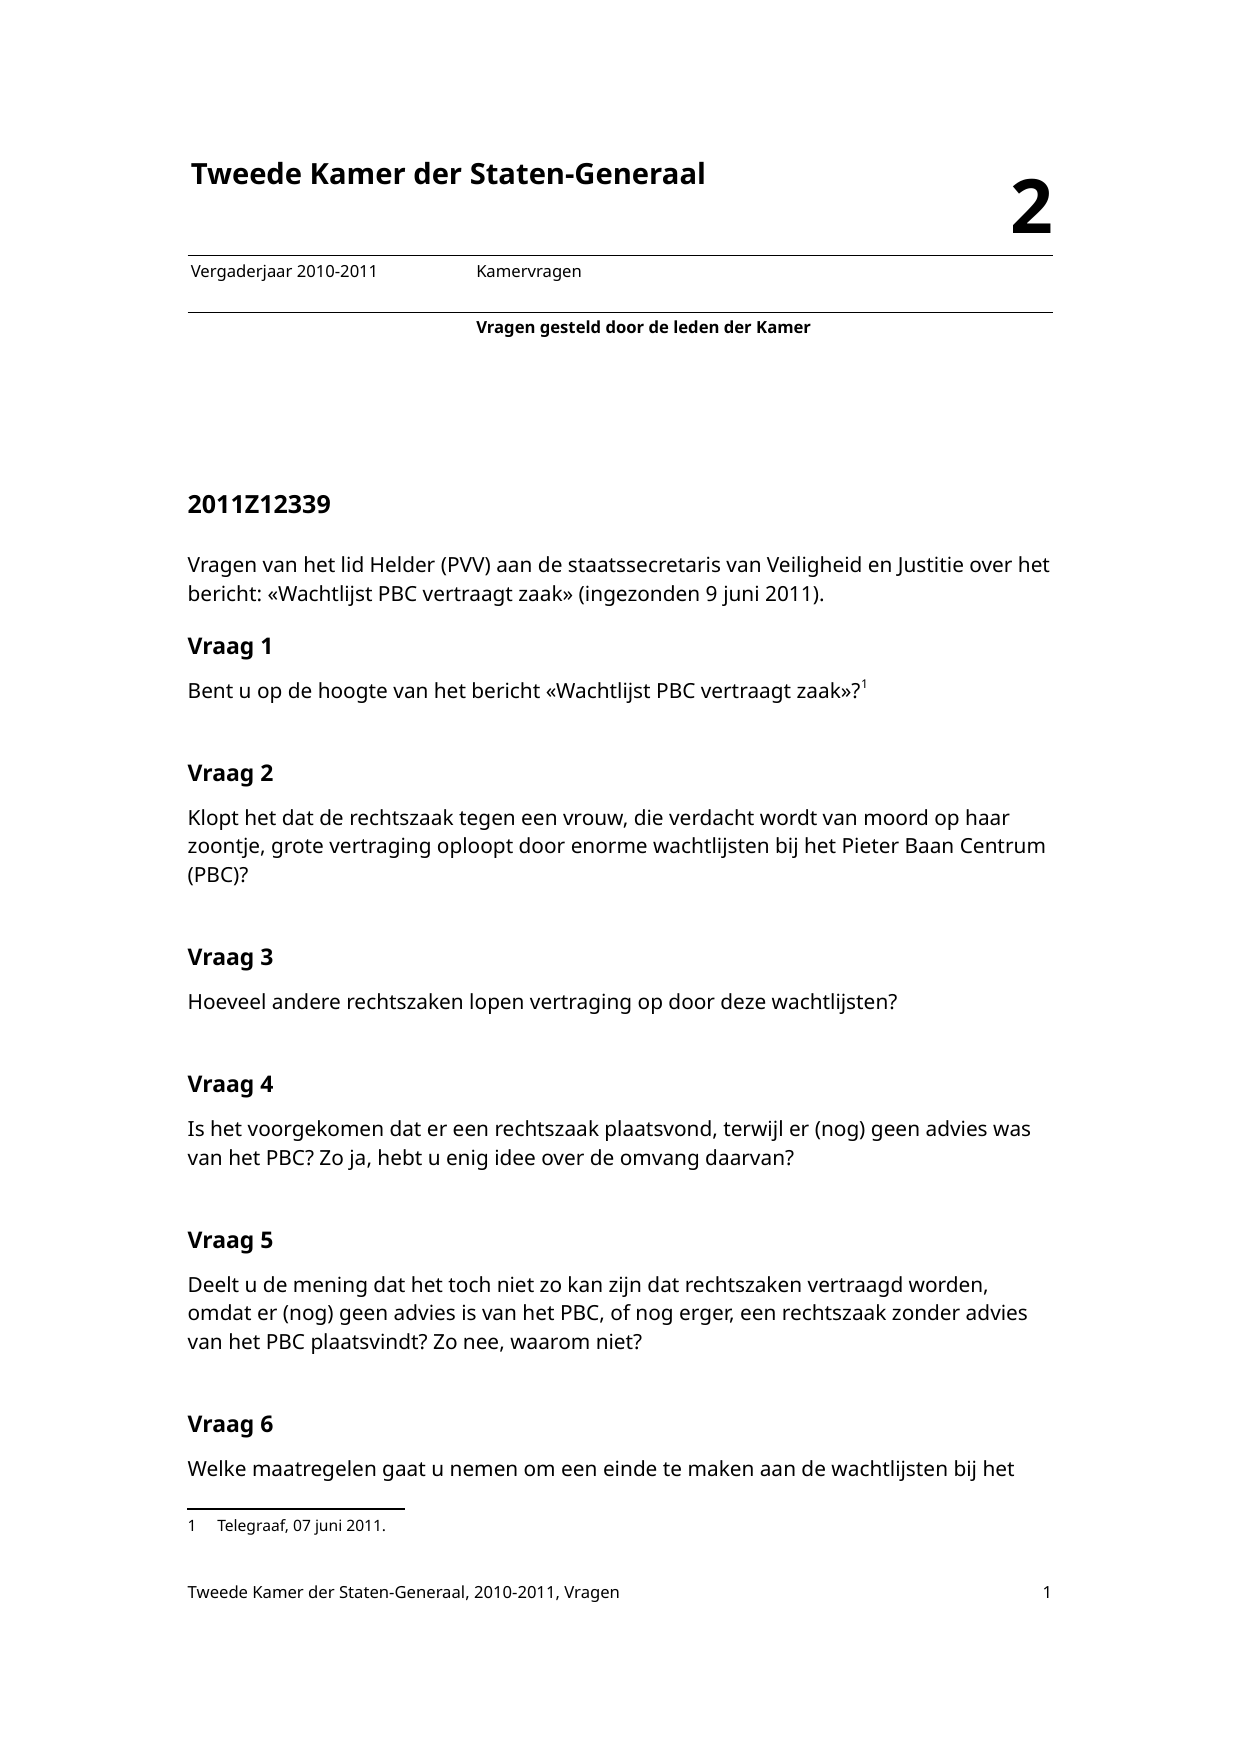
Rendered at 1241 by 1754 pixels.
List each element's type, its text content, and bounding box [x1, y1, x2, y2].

table_cell Vergaderjaar 2010-2011 [188, 256, 473, 312]
text Welke maatregelen gaat u nemen om een einde te maken aan de wachtlijsten bij het [187, 1454, 1053, 1482]
subtitle Vraag 1 [187, 630, 1053, 661]
table_cell [188, 313, 473, 339]
text Is het voorgekomen dat er een rechtszaak plaatsvond, terwijl er (nog) geen advies was van het PBC? Zo ja, hebt u enig idee over de omvang daarvan? [187, 1114, 1053, 1171]
subtitle Vraag 6 [187, 1408, 1053, 1439]
text 2011Z12339 [187, 487, 1053, 521]
table_cell Kamervragen [473, 256, 1053, 312]
subtitle Vraag 4 [187, 1068, 1053, 1099]
text Klopt het dat de rechtszaak tegen een vrouw, die verdacht wordt van moord op haar zoontje, grote vertraging oploopt door enorme wachtlijsten bij het Pieter Baan Centrum (PBC)? [187, 803, 1053, 888]
text Deelt u de mening dat het toch niet zo kan zijn dat rechtszaken vertraagd worden, omdat er (nog) geen advies is van het PBC, of nog erger, een rechtszaak zonder advies van het PBC plaatsvindt? Zo nee, waarom niet? [187, 1270, 1053, 1355]
table_cell Vragen gesteld door de leden der Kamer [473, 313, 1053, 339]
text Telegraaf, 07 juni 2011. [187, 1508, 1053, 1536]
table_header 2 [880, 150, 1053, 255]
subtitle Vraag 3 [187, 941, 1053, 972]
subtitle Vraag 5 [187, 1224, 1053, 1255]
subtitle Vraag 2 [187, 757, 1053, 788]
text Vragen van het lid Helder (PVV) aan de staatssecretaris van Veiligheid en Justitie over het bericht: «Wachtlijst PBC vertraagt zaak» (ingezonden 9 juni 2011). [187, 550, 1053, 607]
table_header Tweede Kamer der Staten-Generaal [188, 150, 879, 255]
text Hoeveel andere rechtszaken lopen vertraging op door deze wachtlijsten? [187, 987, 1053, 1016]
text Bent u op de hoogte van het bericht «Wachtlijst PBC vertraagt zaak»? [187, 676, 1053, 704]
